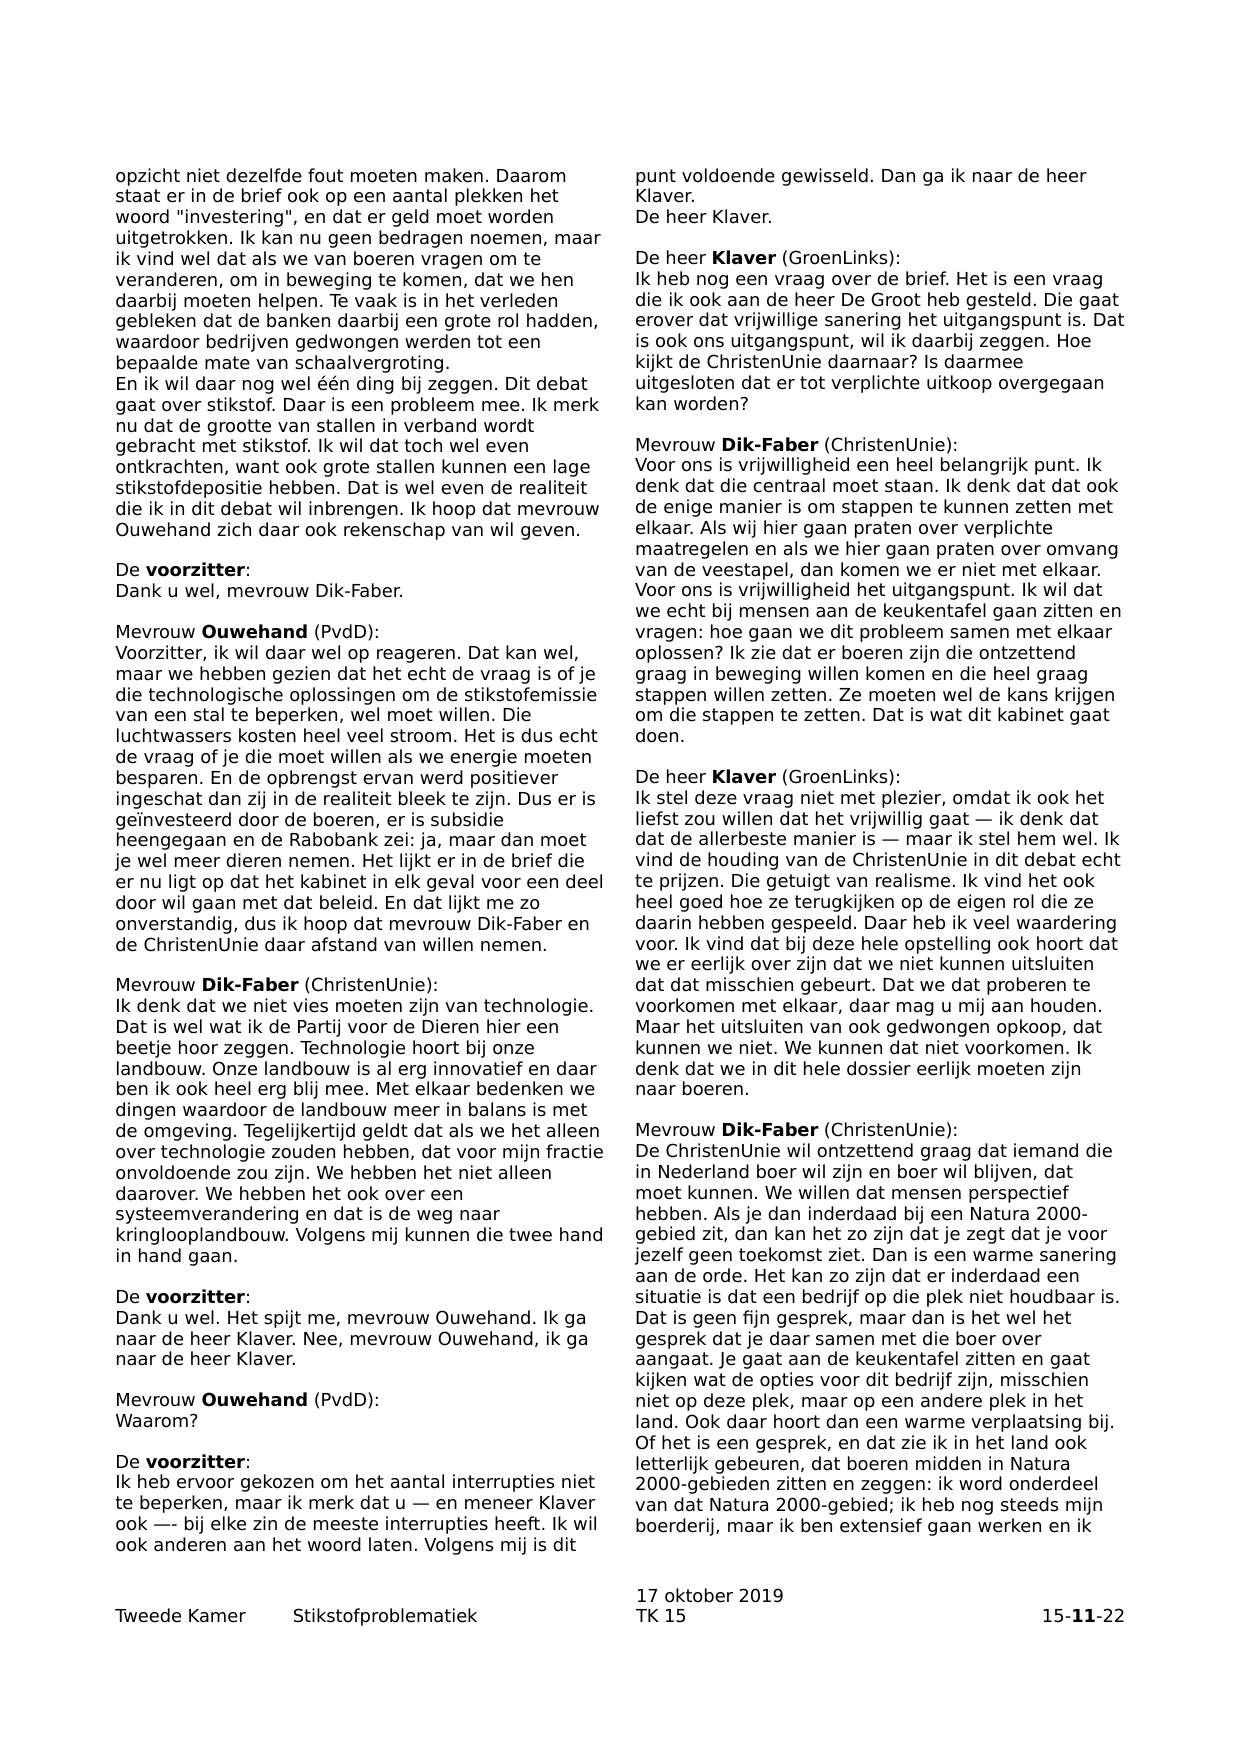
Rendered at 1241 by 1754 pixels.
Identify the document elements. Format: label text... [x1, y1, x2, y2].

text opzicht niet dezelfde fout moeten maken. Daarom staat er in de brief ook op een aantal plekken het woord "investering", en dat er geld moet worden uitgetrokken. Ik kan nu geen bedragen noemen, maar ik vind wel dat als we van boeren vragen om te veranderen, om in beweging te komen, dat we hen daarbij moeten helpen. Te vaak is in het verleden gebleken dat de banken daarbij een grote rol hadden, waardoor bedrijven gedwongen werden tot een bepaalde mate van schaalvergroting. [115, 165, 605, 374]
text Ik stel deze vraag niet met plezier, omdat ik ook het liefst zou willen dat het vrijwillig gaat — ik denk dat dat de allerbeste manier is — maar ik stel hem wel. Ik vind de houding van de ChristenUnie in dit debat echt te prijzen. Die getuigt van realisme. Ik vind het ook heel goed hoe ze terugkijken op de eigen rol die ze daarin hebben gespeeld. Daar heb ik veel waardering voor. Ik vind dat bij deze hele opstelling ook hoort dat we er eerlijk over zijn dat we niet kunnen uitsluiten dat dat misschien gebeurt. Dat we dat proberen te voorkomen met elkaar, daar mag u mij aan houden. Maar het uitsluiten van ook gedwongen opkoop, dat kunnen we niet. We kunnen dat niet voorkomen. Ik denk dat we in dit hele dossier eerlijk moeten zijn naar boeren. [635, 787, 1125, 1100]
text Ik heb ervoor gekozen om het aantal interrupties niet te beperken, maar ik merk dat u — en meneer Klaver ook —- bij elke zin de meeste interrupties heeft. Ik wil ook anderen aan het woord laten. Volgens mij is dit [115, 1472, 605, 1556]
text De heer Klaver (GroenLinks): [635, 248, 1125, 268]
text punt voldoende gewisseld. Dan ga ik naar de heer Klaver. [635, 165, 1125, 207]
text Ik denk dat we niet vies moeten zijn van technologie. Dat is wel wat ik de Partij voor de Dieren hier een beetje hoor zeggen. Technologie hoort bij onze landbouw. Onze landbouw is al erg innovatief en daar ben ik ook heel erg blij mee. Met elkaar bedenken we dingen waardoor de landbouw meer in balans is met de omgeving. Tegelijkertijd geldt dat als we het alleen over technologie zouden hebben, dat voor mijn fractie onvoldoende zou zijn. We hebben het niet alleen daarover. We hebben het ook over een systeemverandering en dat is de weg naar kringlooplandbouw. Volgens mij kunnen die twee hand in hand gaan. [115, 996, 605, 1267]
text Mevrouw Dik-Faber (ChristenUnie): [635, 434, 1125, 455]
text Ik heb nog een vraag over de brief. Het is een vraag die ik ook aan de heer De Groot heb gesteld. Die gaat erover dat vrijwillige sanering het uitgangspunt is. Dat is ook ons uitgangspunt, wil ik daarbij zeggen. Hoe kijkt de ChristenUnie daarnaar? Is daarmee uitgesloten dat er tot verplichte uitkoop overgegaan kan worden? [635, 268, 1125, 414]
text De voorzitter: [115, 560, 605, 581]
text Dank u wel, mevrouw Dik-Faber. [115, 581, 605, 602]
text De ChristenUnie wil ontzettend graag dat iemand die in Nederland boer wil zijn en boer wil blijven, dat moet kunnen. We willen dat mensen perspectief hebben. Als je dan inderdaad bij een Natura 2000-gebied zit, dan kan het zo zijn dat je zegt dat je voor jezelf geen toekomst ziet. Dan is een warme sanering aan de orde. Het kan zo zijn dat er inderdaad een situatie is dat een bedrijf op die plek niet houdbaar is. Dat is geen fijn gesprek, maar dan is het wel het gesprek dat je daar samen met die boer over aangaat. Je gaat aan de keukentafel zitten en gaat kijken wat de opties voor dit bedrijf zijn, misschien niet op deze plek, maar op een andere plek in het land. Ook daar hoort dan een warme verplaatsing bij. Of het is een gesprek, en dat zie ik in het land ook letterlijk gebeuren, dat boeren midden in Natura 2000-gebieden zitten en zeggen: ik word onderdeel van dat Natura 2000-gebied; ik heb nog steeds mijn boerderij, maar ik ben extensief gaan werken en ik [635, 1141, 1125, 1537]
text Waarom? [115, 1411, 605, 1431]
text De voorzitter: [115, 1451, 605, 1472]
text De heer Klaver. [635, 207, 1125, 228]
text De voorzitter: [115, 1287, 605, 1307]
text Mevrouw Ouwehand (PvdD): [115, 622, 605, 643]
text Voor ons is vrijwilligheid een heel belangrijk punt. Ik denk dat die centraal moet staan. Ik denk dat dat ook de enige manier is om stappen te kunnen zetten met elkaar. Als wij hier gaan praten over verplichte maatregelen en als we hier gaan praten over omvang van de veestapel, dan komen we er niet met elkaar. Voor ons is vrijwilligheid het uitgangspunt. Ik wil dat we echt bij mensen aan de keukentafel gaan zitten en vragen: hoe gaan we dit probleem samen met elkaar oplossen? Ik zie dat er boeren zijn die ontzettend graag in beweging willen komen en die heel graag stappen willen zetten. Ze moeten wel de kans krijgen om die stappen te zetten. Dat is wat dit kabinet gaat doen. [635, 455, 1125, 747]
text Voorzitter, ik wil daar wel op reageren. Dat kan wel, maar we hebben gezien dat het echt de vraag is of je die technologische oplossingen om de stikstofemissie van een stal te beperken, wel moet willen. Die luchtwassers kosten heel veel stroom. Het is dus echt de vraag of je die moet willen als we energie moeten besparen. En de opbrengst ervan werd positiever ingeschat dan zij in de realiteit bleek te zijn. Dus er is geïnvesteerd door de boeren, er is subsidie heengegaan en de Rabobank zei: ja, maar dan moet je wel meer dieren nemen. Het lijkt er in de brief die er nu ligt op dat het kabinet in elk geval voor een deel door wil gaan met dat beleid. En dat lijkt me zo onverstandig, dus ik hoop dat mevrouw Dik-Faber en de ChristenUnie daar afstand van willen nemen. [115, 643, 605, 955]
text Mevrouw Dik-Faber (ChristenUnie): [115, 975, 605, 996]
text De heer Klaver (GroenLinks): [635, 767, 1125, 787]
text En ik wil daar nog wel één ding bij zeggen. Dit debat gaat over stikstof. Daar is een probleem mee. Ik merk nu dat de grootte van stallen in verband wordt gebracht met stikstof. Ik wil dat toch wel even ontkrachten, want ook grote stallen kunnen een lage stikstofdepositie hebben. Dat is wel even de realiteit die ik in dit debat wil inbrengen. Ik hoop dat mevrouw Ouwehand zich daar ook rekenschap van wil geven. [115, 374, 605, 540]
text Mevrouw Ouwehand (PvdD): [115, 1390, 605, 1411]
text Dank u wel. Het spijt me, mevrouw Ouwehand. Ik ga naar de heer Klaver. Nee, mevrouw Ouwehand, ik ga naar de heer Klaver. [115, 1307, 605, 1370]
text Mevrouw Dik-Faber (ChristenUnie): [635, 1120, 1125, 1141]
